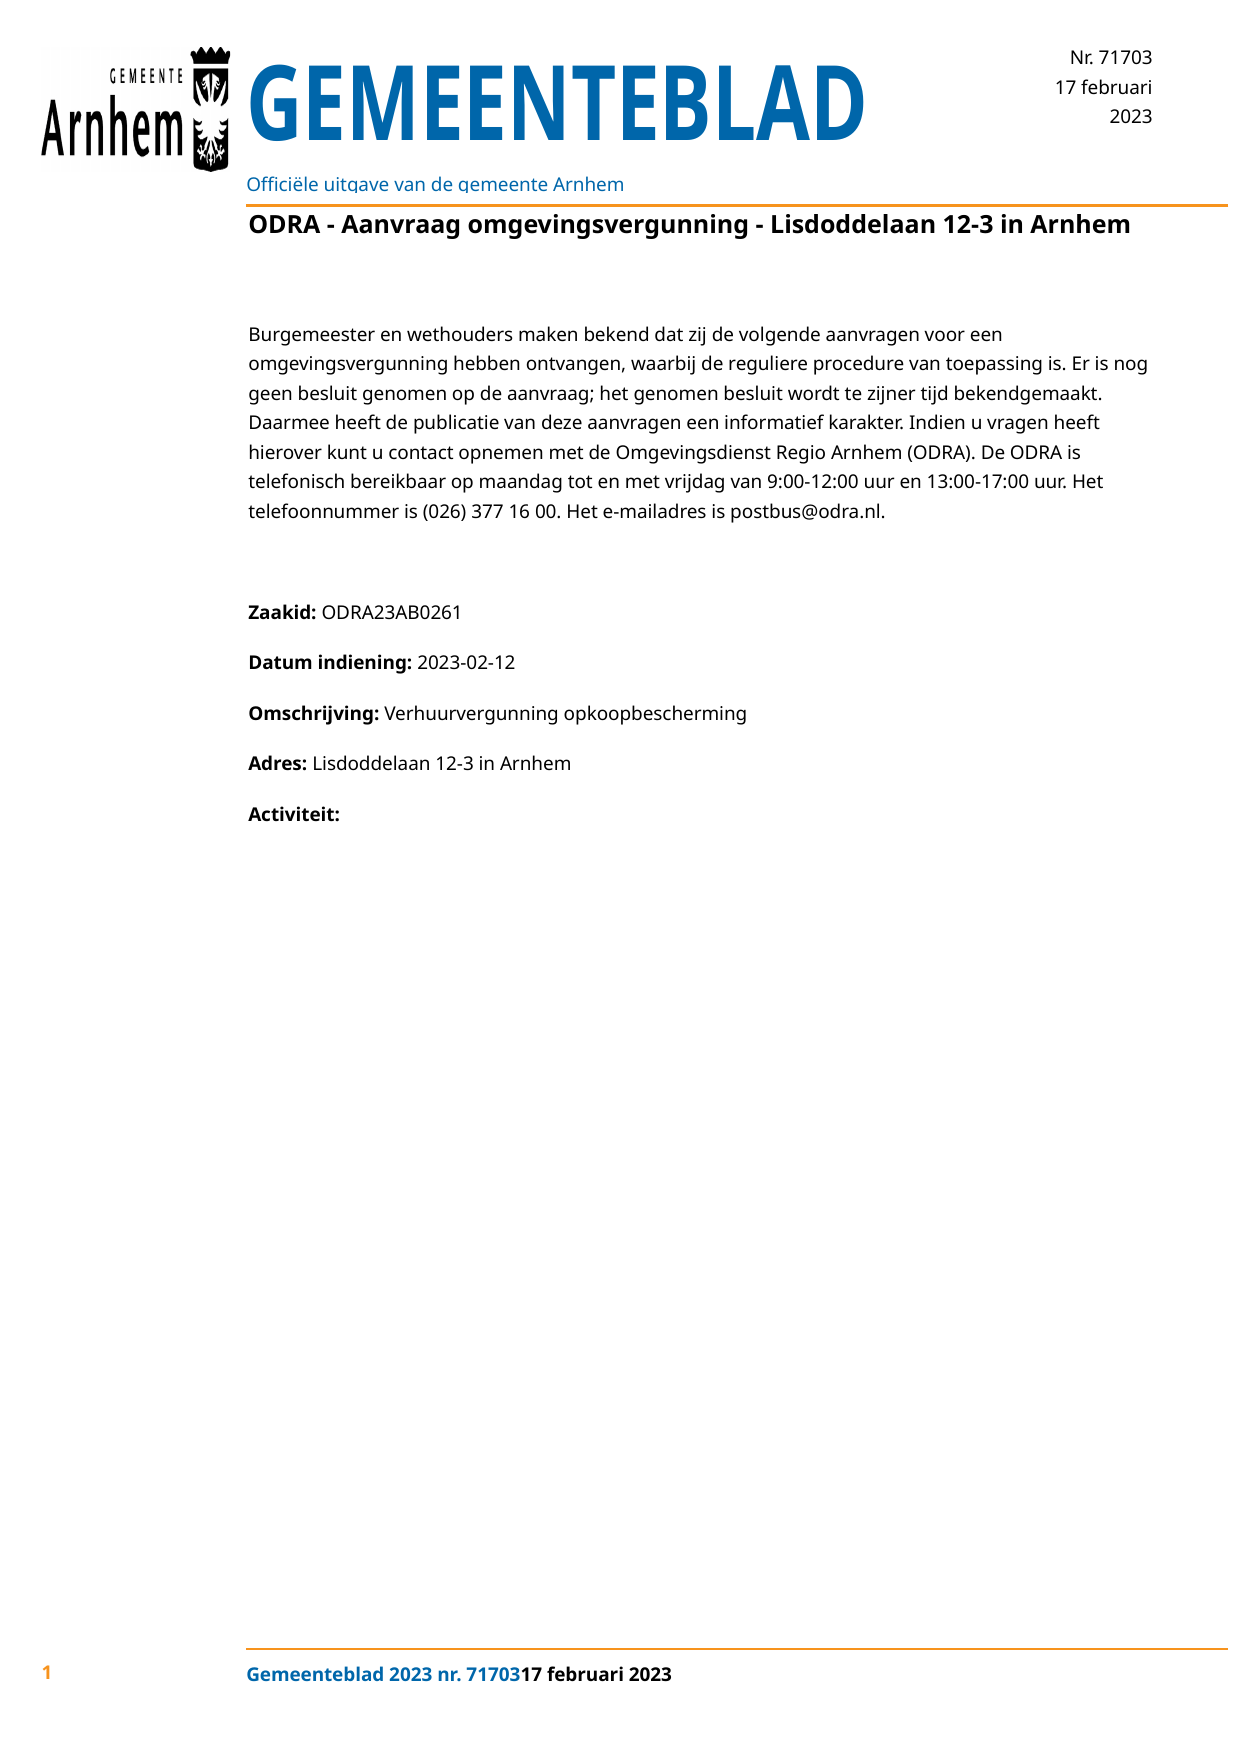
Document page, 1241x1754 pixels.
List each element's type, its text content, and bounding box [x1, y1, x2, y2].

text Activiteit: [248, 801, 1152, 826]
text Datum indiening: 2023-02-12 [248, 649, 1152, 675]
text Adres: Lisdoddelaan 12-3 in Arnhem [248, 750, 1152, 776]
picture [41, 47, 231, 172]
text Zaakid: ODRA23AB0261 [248, 599, 1152, 625]
text ODRA - Aanvraag omgevingsvergunning - Lisdoddelaan 12-3 in Arnhem [248, 207, 1152, 241]
text Omschrijving: Verhuurvergunning opkoopbescherming [248, 700, 1152, 726]
text Burgemeester en wethouders maken bekend dat zij de volgende aanvragen voor een omgevingsvergunning hebben ontvangen, waarbij de reguliere procedure van toepassing is. Er is nog geen besluit genomen op de aanvraag; het genomen besluit wordt te zijner tijd bekendgemaakt. Daarmee heeft de publicatie van deze aanvragen een informatief karakter. Indien u vragen heeft hierover kunt u contact opnemen met de Omgevingsdienst Regio Arnhem (ODRA). De ODRA is telefonisch bereikbaar op maandag tot en met vrijdag van 9:00-12:00 uur en 13:00-17:00 uur. Het telefoonnummer is (026) 377 16 00. Het e-mailadres is postbus@odra.nl. [248, 321, 1152, 524]
